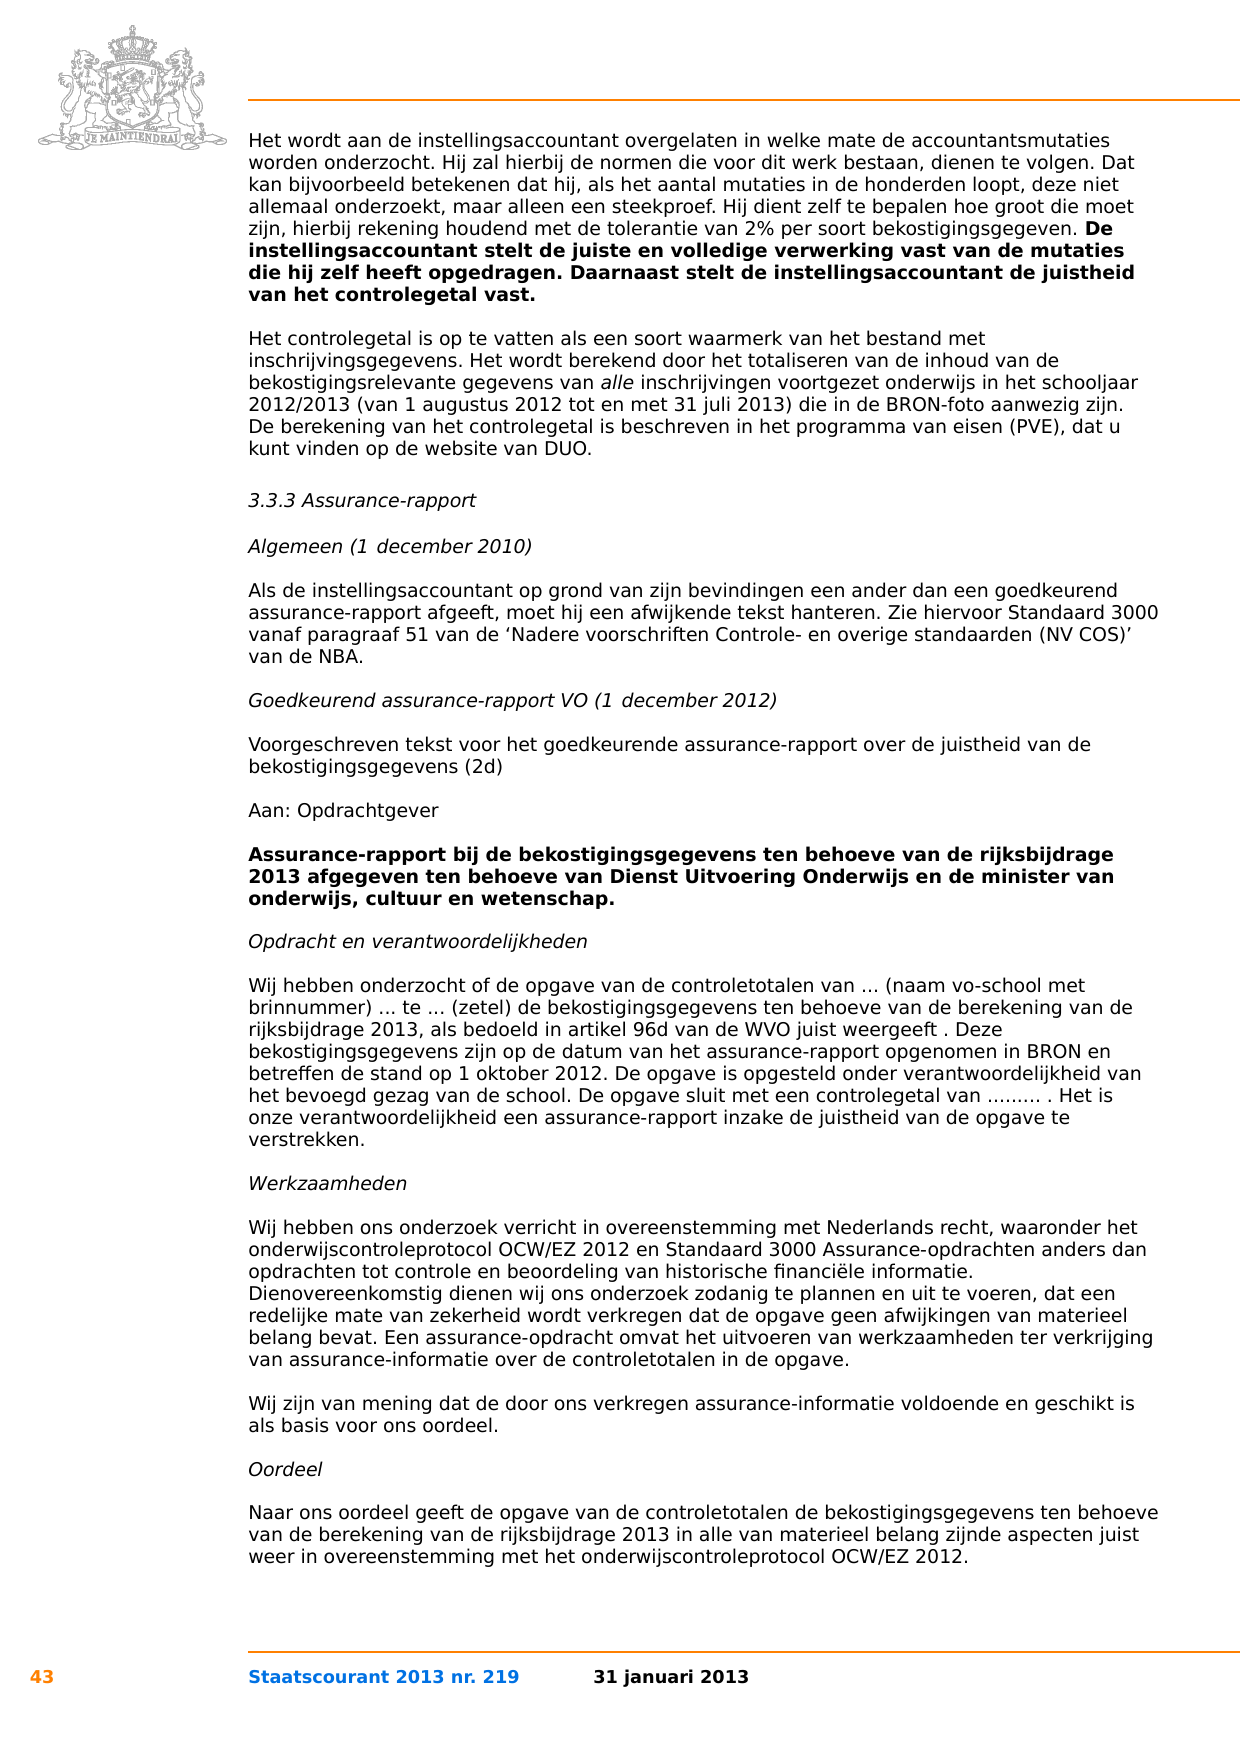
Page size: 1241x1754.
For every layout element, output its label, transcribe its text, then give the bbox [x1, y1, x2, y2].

text Wij hebben ons onderzoek verricht in overeenstemming met Nederlands recht, waaronder het onderwijscontroleprotocol OCW/EZ 2012 en Standaard 3000 Assurance-opdrachten anders dan opdrachten tot controle en beoordeling van historische financiële informatie. Dienovereenkomstig dienen wij ons onderzoek zodanig te plannen en uit te voeren, dat een redelijke mate van zekerheid wordt verkregen dat de opgave geen afwijkingen van materieel belang bevat. Een assurance-opdracht omvat het uitvoeren van werkzaamheden ter verkrijging van assurance-informatie over de controletotalen in de opgave. [248, 1217, 1163, 1371]
text De berekening van het controlegetal is beschreven in het programma van eisen (PVE), dat u kunt vinden op de website van DUO. [248, 416, 1163, 459]
subtitle Opdracht en verantwoordelijkheden [248, 931, 1163, 953]
text Naar ons oordeel geeft de opgave van de controletotalen de bekostigingsgegevens ten behoeve van de berekening van de rijksbijdrage 2013 in alle van materieel belang zijnde aspecten juist weer in overeenstemming met het onderwijscontroleprotocol OCW/EZ 2012. [248, 1502, 1163, 1568]
picture [38, 25, 227, 150]
text Assurance-rapport bij de bekostigingsgegevens ten behoeve van de rijksbijdrage 2013 afgegeven ten behoeve van Dienst Uitvoering Onderwijs en de minister van onderwijs, cultuur en wetenschap. [248, 844, 1163, 909]
text Aan: Opdrachtgever [248, 800, 1163, 822]
subtitle 3.3.3 Assurance-rapport [248, 489, 1163, 511]
subtitle Goedkeurend assurance-rapport VO (1 december 2012) [248, 690, 1163, 712]
subtitle Werkzaamheden [248, 1173, 1163, 1195]
text Het wordt aan de instellingsaccountant overgelaten in welke mate de accountantsmutaties worden onderzocht. Hij zal hierbij de normen die voor dit werk bestaan, dienen te volgen. Dat kan bijvoorbeeld betekenen dat hij, als het aantal mutaties in de honderden loopt, deze niet allemaal onderzoekt, maar alleen een steekproef. Hij dient zelf te bepalen hoe groot die moet zijn, hierbij rekening houdend met de tolerantie van 2% per soort bekostigingsgegeven. De instellingsaccountant stelt de juiste en volledige verwerking vast van de mutaties die hij zelf heeft opgedragen. Daarnaast stelt de instellingsaccountant de juistheid van het controlegetal vast. [248, 130, 1163, 306]
text Als de instellingsaccountant op grond van zijn bevindingen een ander dan een goedkeurend assurance-rapport afgeeft, moet hij een afwijkende tekst hanteren. Zie hiervoor Standaard 3000 vanaf paragraaf 51 van de ‘Nadere voorschriften Controle- en overige standaarden (NV COS)’ van de NBA. [248, 580, 1163, 668]
subtitle Oordeel [248, 1458, 1163, 1480]
text Het controlegetal is op te vatten als een soort waarmerk van het bestand met inschrijvingsgegevens. Het wordt berekend door het totaliseren van de inhoud van de bekostigingsrelevante gegevens van alle inschrijvingen voortgezet onderwijs in het schooljaar 2012/2013 (van 1 augustus 2012 tot en met 31 juli 2013) die in de BRON-foto aanwezig zijn. [248, 328, 1163, 416]
text Wij hebben onderzocht of de opgave van de controletotalen van ... (naam vo-school met brinnummer) ... te ... (zetel) de bekostigingsgegevens ten behoeve van de berekening van de rijksbijdrage 2013, als bedoeld in artikel 96d van de WVO juist weergeeft . Deze bekostigingsgegevens zijn op de datum van het assurance-rapport opgenomen in BRON en betreffen de stand op 1 oktober 2012. De opgave is opgesteld onder verantwoordelijkheid van het bevoegd gezag van de school. De opgave sluit met een controlegetal van ......... . Het is onze verantwoordelijkheid een assurance-rapport inzake de juistheid van de opgave te verstrekken. [248, 975, 1163, 1151]
text Voorgeschreven tekst voor het goedkeurende assurance-rapport over de juistheid van de bekostigingsgegevens (2d) [248, 734, 1163, 778]
subtitle Algemeen (1 december 2010) [248, 536, 1163, 558]
text Wij zijn van mening dat de door ons verkregen assurance-informatie voldoende en geschikt is als basis voor ons oordeel. [248, 1393, 1163, 1437]
